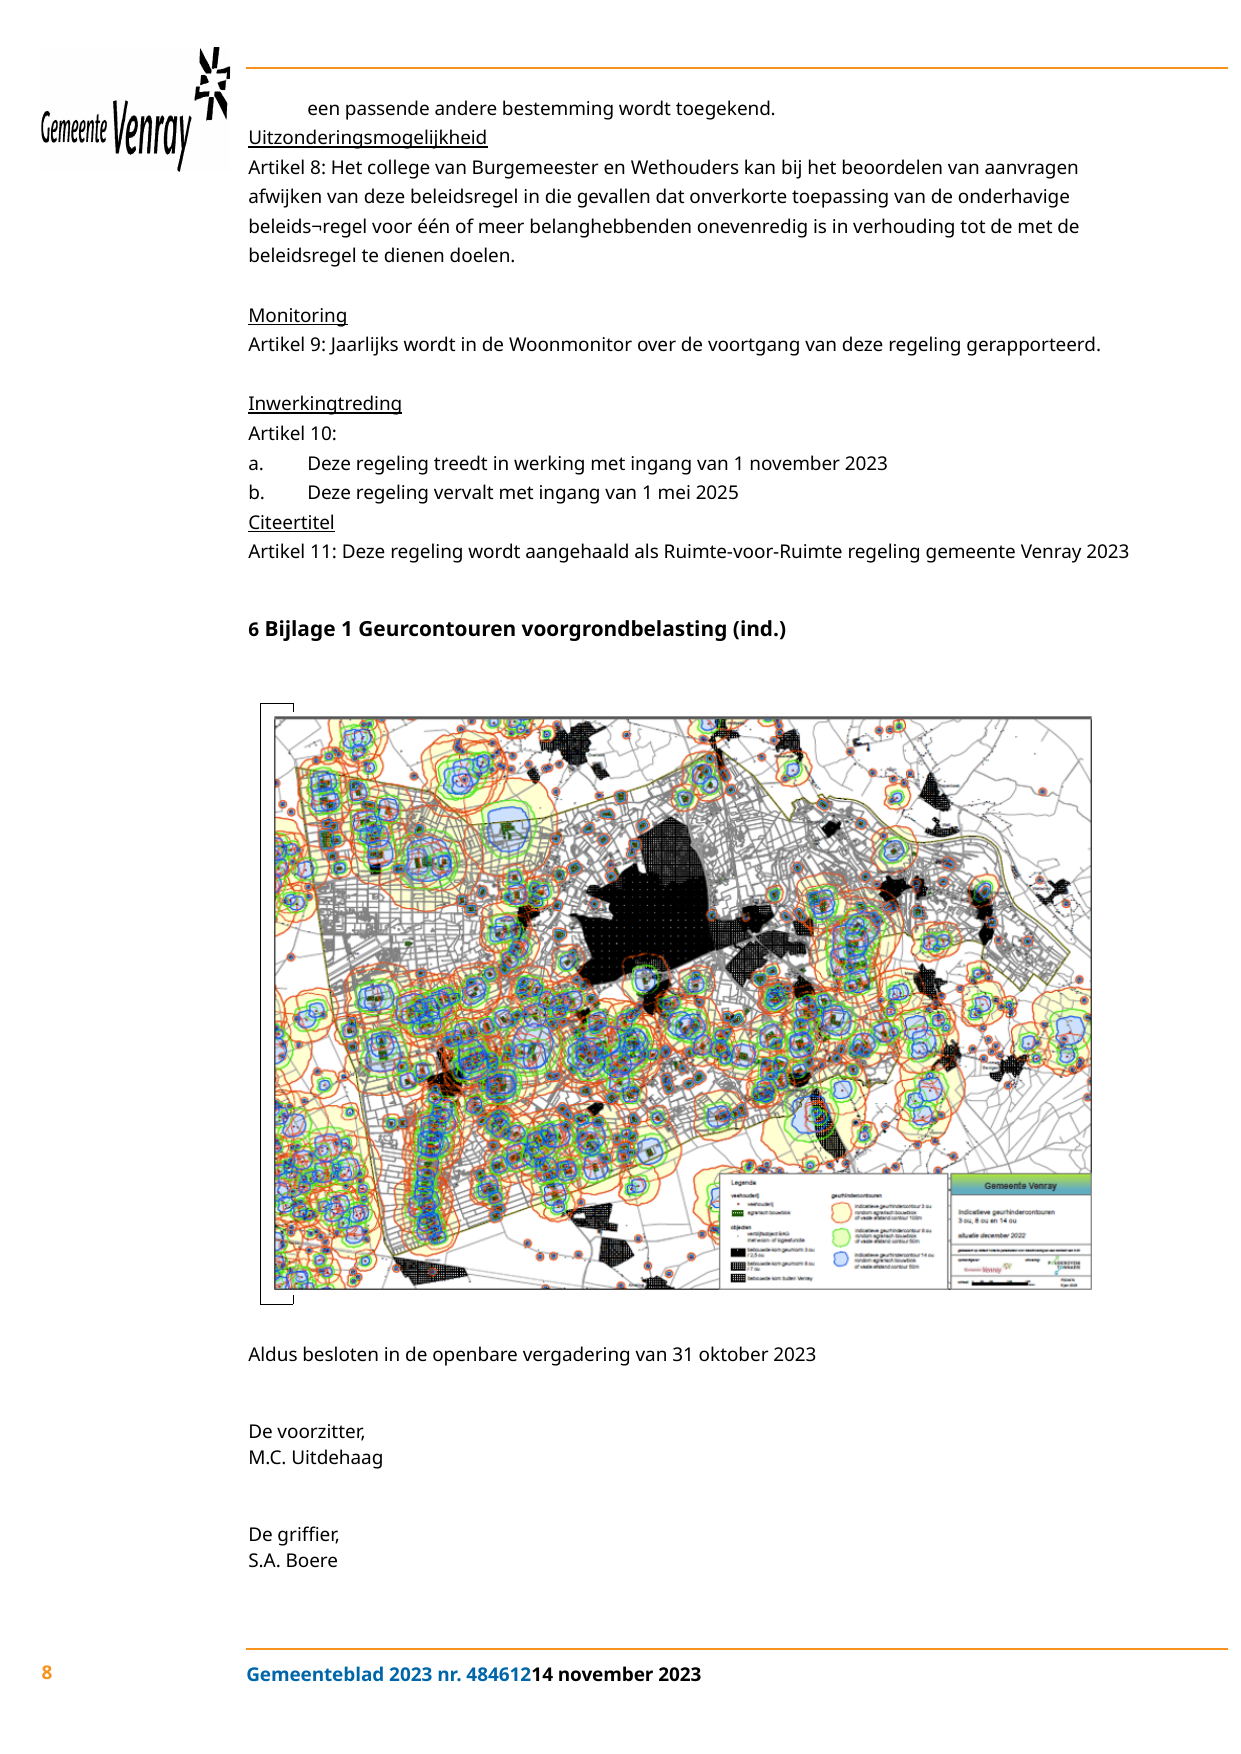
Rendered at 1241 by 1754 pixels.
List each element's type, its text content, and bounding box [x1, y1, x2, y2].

list Deze regeling treedt in werking met ingang van 1 november 2023 [248, 450, 1152, 476]
list een passende andere bestemming wordt toegekend. [248, 95, 1152, 121]
picture [268, 712, 1095, 1295]
text Uitzonderingsmogelijkheid [248, 124, 1152, 150]
text De griffier, [248, 1521, 1152, 1547]
text Inwerkingtreding [248, 391, 1152, 416]
text M.C. Uitdehaag [248, 1444, 1152, 1469]
text Artikel 10: [248, 420, 1152, 446]
text De voorzitter, [248, 1418, 1152, 1444]
text Artikel 9: Jaarlijks wordt in de Woonmonitor over de voortgang van deze regeling gerapporteerd. [248, 331, 1152, 357]
text Citeertitel [248, 509, 1152, 535]
text Aldus besloten in de openbare vergadering van 31 oktober 2023 [248, 1341, 1152, 1367]
text Monitoring [248, 302, 1152, 328]
text Artikel 11: Deze regeling wordt aangehaald als Ruimte-voor-Ruimte regeling gemeente Venray 2023 [248, 538, 1152, 564]
picture [41, 47, 231, 172]
text 6 Bijlage 1 Geurcontouren voorgrondbelasting (ind.) [248, 614, 1152, 642]
list Deze regeling vervalt met ingang van 1 mei 2025 [248, 479, 1152, 505]
text Artikel 8: Het college van Burgemeester en Wethouders kan bij het beoordelen van aanvragen afwijken van deze beleidsregel in die gevallen dat onverkorte toepassing van de onderhavige beleids¬regel voor één of meer belanghebbenden onevenredig is in verhouding tot de met de beleidsregel te dienen doelen. [248, 154, 1152, 268]
text S.A. Boere [248, 1547, 1152, 1572]
